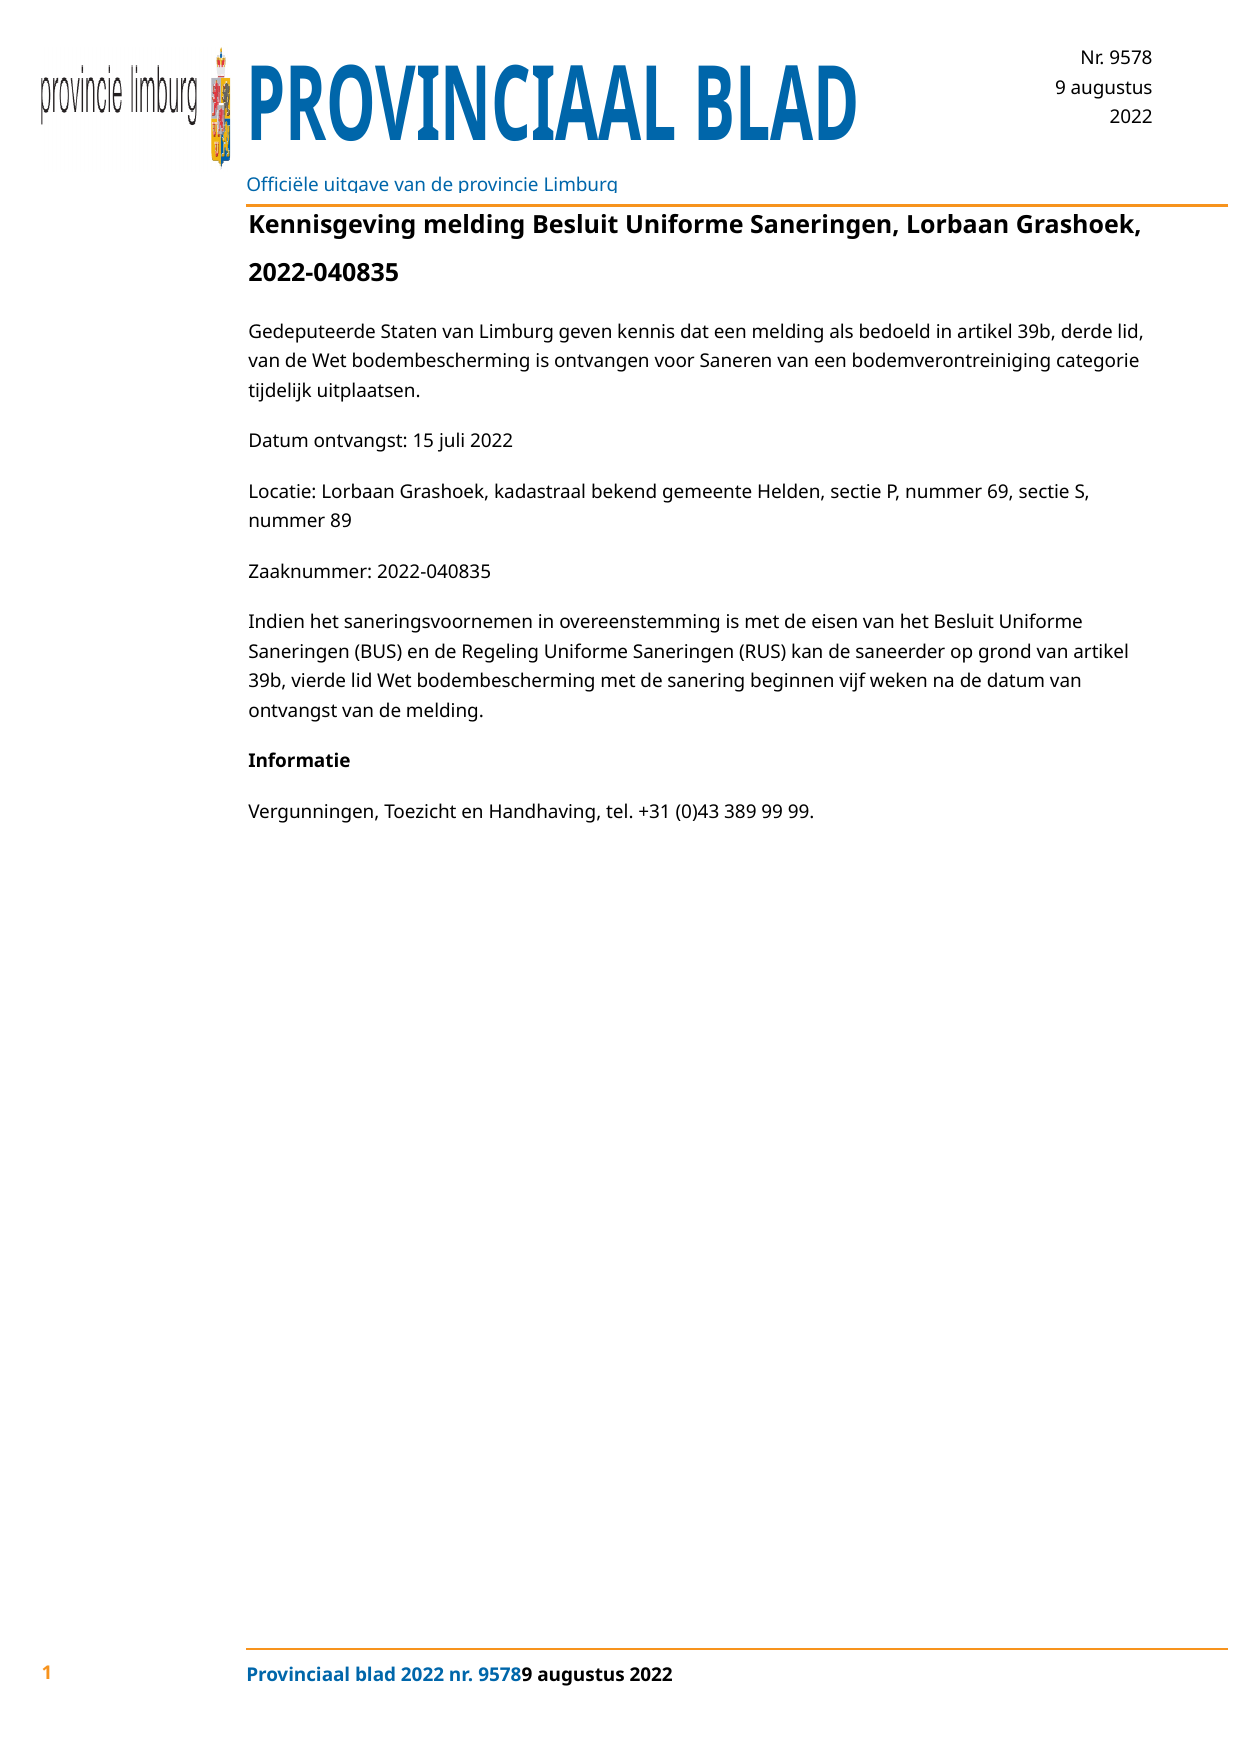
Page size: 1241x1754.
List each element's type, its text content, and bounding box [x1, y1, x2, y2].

text Locatie: Lorbaan Grashoek, kadastraal bekend gemeente Helden, sectie P, nummer 69, sectie S, nummer 89 [248, 478, 1152, 533]
text Datum ontvangst: 15 juli 2022 [248, 427, 1152, 453]
text Zaaknummer: 2022-040835 [248, 558, 1152, 584]
picture [41, 47, 231, 172]
text Indien het saneringsvoornemen in overeenstemming is met de eisen van het Besluit Uniforme Saneringen (BUS) en de Regeling Uniforme Saneringen (RUS) kan de saneerder op grond van artikel 39b, vierde lid Wet bodembescherming met de sanering beginnen vijf weken na de datum van ontvangst van de melding. [248, 608, 1152, 723]
text Gedeputeerde Staten van Limburg geven kennis dat een melding als bedoeld in artikel 39b, derde lid, van de Wet bodembescherming is ontvangen voor Saneren van een bodemverontreiniging categorie tijdelijk uitplaatsen. [248, 318, 1152, 403]
text Informatie [248, 747, 1152, 773]
text Vergunningen, Toezicht en Handhaving, tel. +31 (0)43 389 99 99. [248, 798, 1152, 824]
text Kennisgeving melding Besluit Uniforme Saneringen, Lorbaan Grashoek, 2022-040835 [248, 207, 1152, 288]
